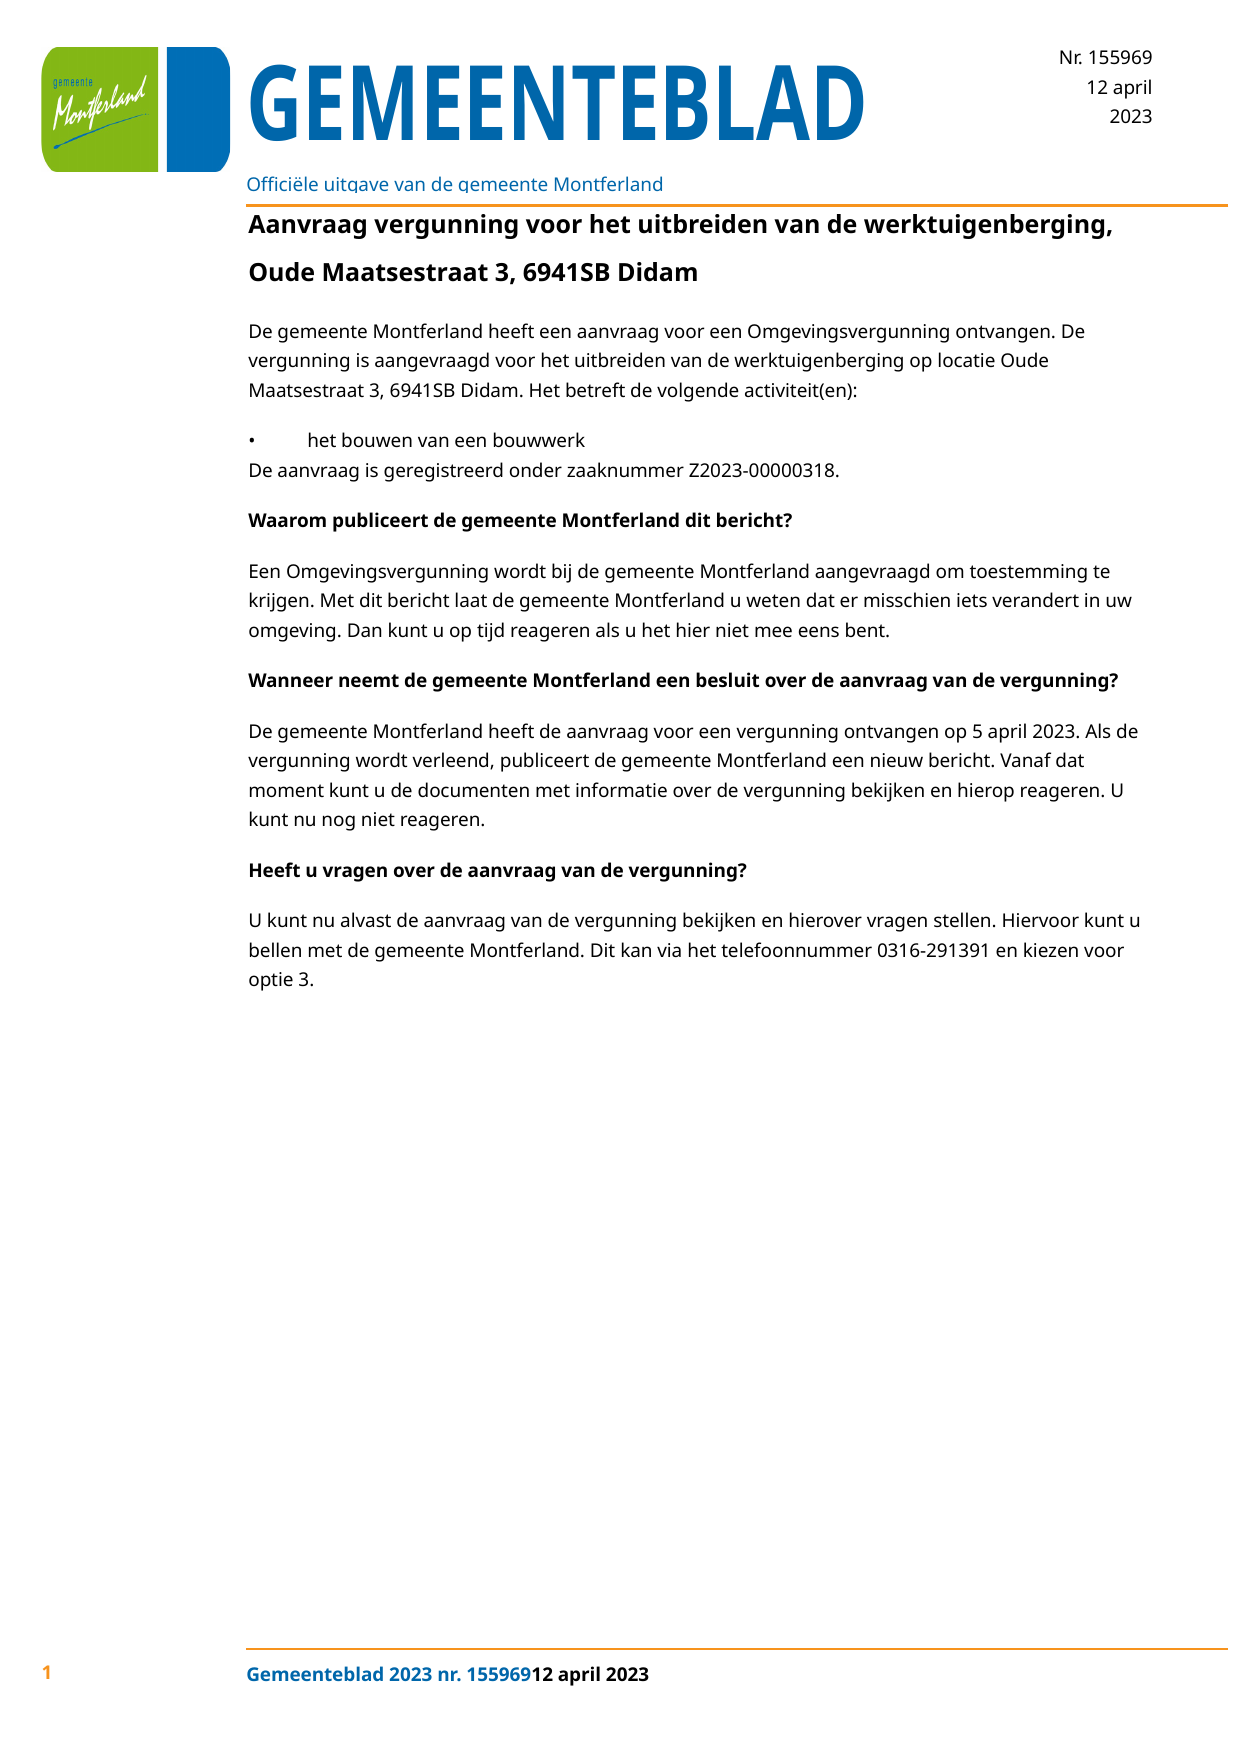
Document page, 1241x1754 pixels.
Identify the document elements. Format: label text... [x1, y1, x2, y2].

text De gemeente Montferland heeft de aanvraag voor een vergunning ontvangen op 5 april 2023. Als de vergunning wordt verleend, publiceert de gemeente Montferland een nieuw bericht. Vanaf dat moment kunt u de documenten met informatie over de vergunning bekijken en hierop reageren. U kunt nu nog niet reageren. [248, 718, 1152, 832]
text Waarom publiceert de gemeente Montferland dit bericht? [248, 507, 1152, 533]
picture [41, 47, 231, 172]
text Wanneer neemt de gemeente Montferland een besluit over de aanvraag van de vergunning? [248, 667, 1152, 693]
list het bouwen van een bouwwerk [248, 427, 1152, 453]
text Heeft u vragen over de aanvraag van de vergunning? [248, 857, 1152, 883]
text Een Omgevingsvergunning wordt bij de gemeente Montferland aangevraagd om toestemming te krijgen. Met dit bericht laat de gemeente Montferland u weten dat er misschien iets verandert in uw omgeving. Dan kunt u op tijd reageren als u het hier niet mee eens bent. [248, 558, 1152, 643]
text De aanvraag is geregistreerd onder zaaknummer Z2023-00000318. [248, 457, 1152, 483]
text De gemeente Montferland heeft een aanvraag voor een Omgevingsvergunning ontvangen. De vergunning is aangevraagd voor het uitbreiden van de werktuigenberging op locatie Oude Maatsestraat 3, 6941SB Didam. Het betreft de volgende activiteit(en): [248, 318, 1152, 403]
text Aanvraag vergunning voor het uitbreiden van de werktuigenberging, Oude Maatsestraat 3, 6941SB Didam [248, 207, 1152, 288]
text U kunt nu alvast de aanvraag van de vergunning bekijken en hierover vragen stellen. Hiervoor kunt u bellen met de gemeente Montferland. Dit kan via het telefoonnummer 0316-291391 en kiezen voor optie 3. [248, 907, 1152, 992]
